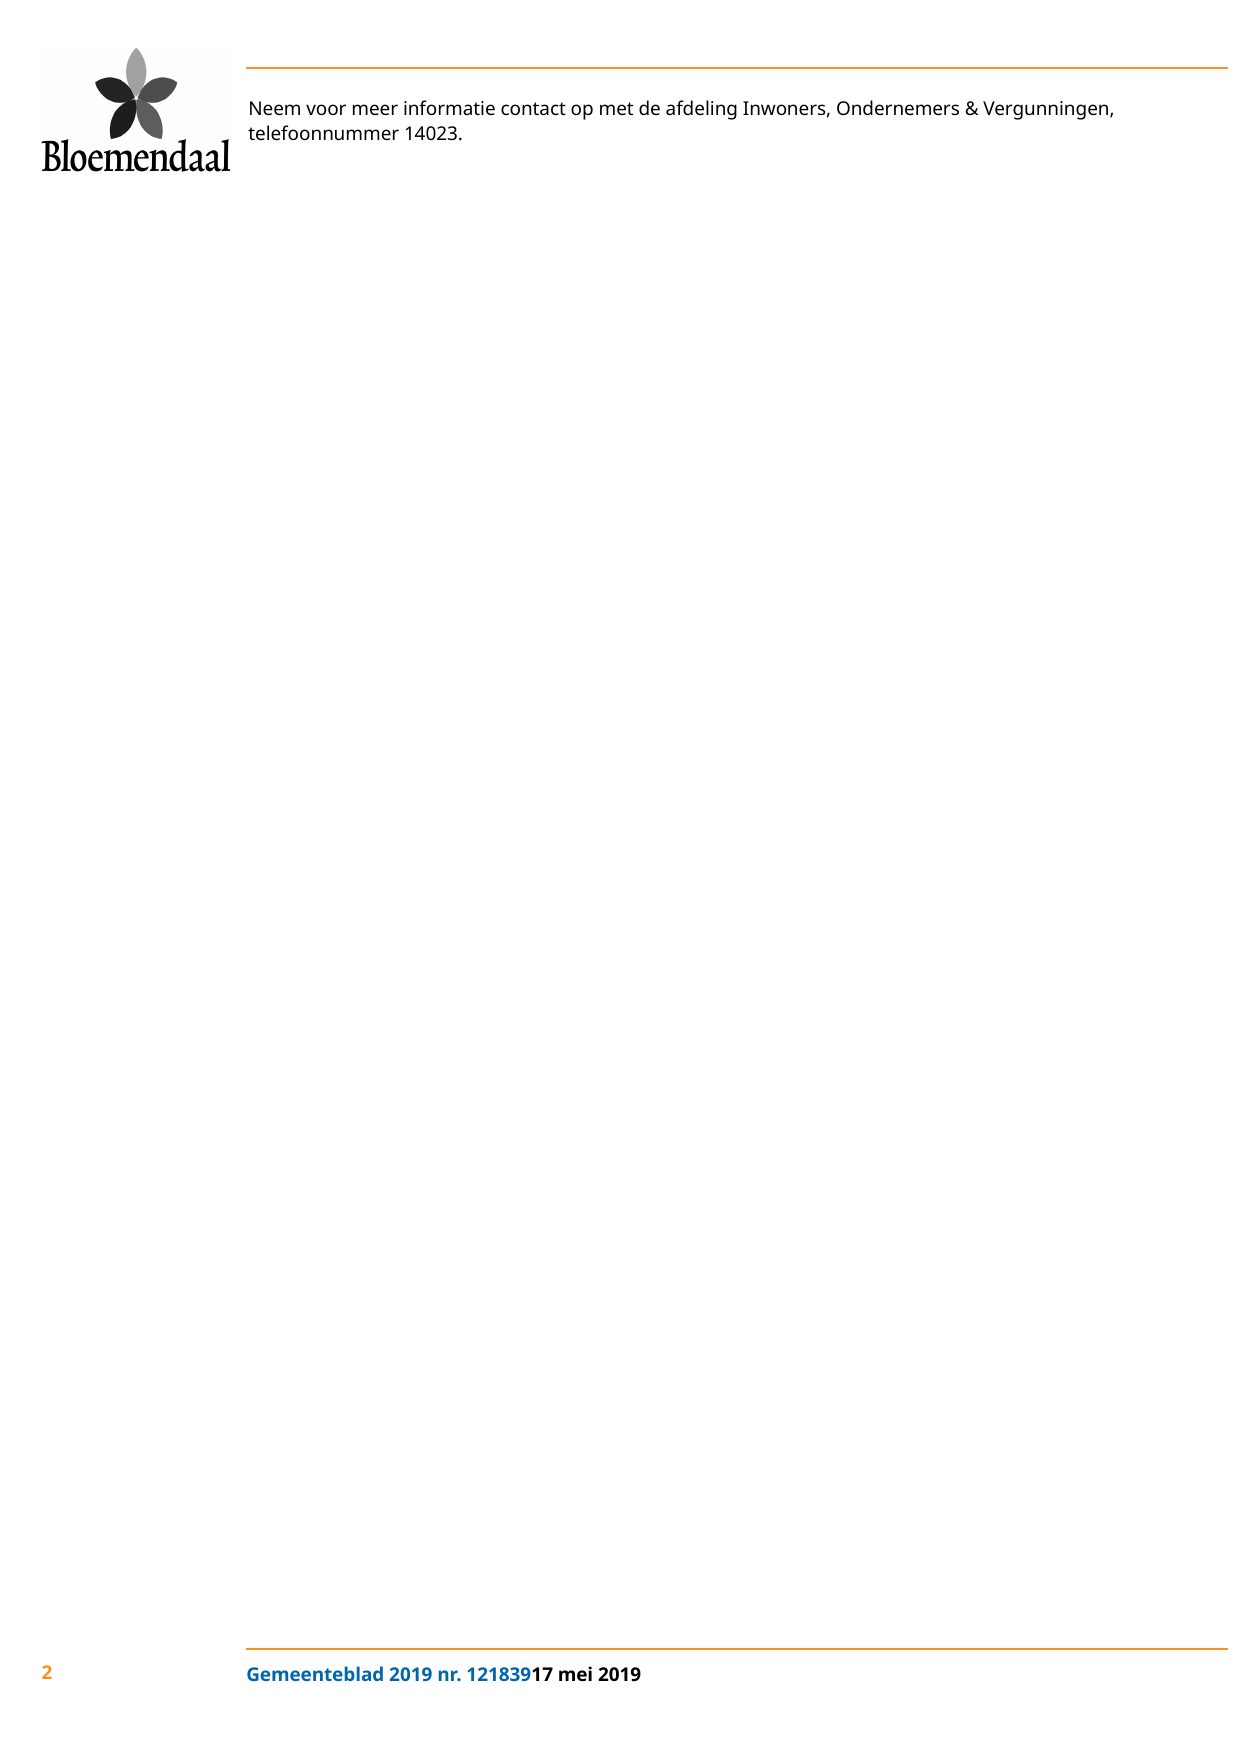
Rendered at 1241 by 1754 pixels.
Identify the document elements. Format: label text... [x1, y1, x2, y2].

picture [41, 47, 231, 172]
text Neem voor meer informatie contact op met de afdeling Inwoners, Ondernemers & Vergunningen, telefoonnummer 14023. [248, 95, 1152, 146]
